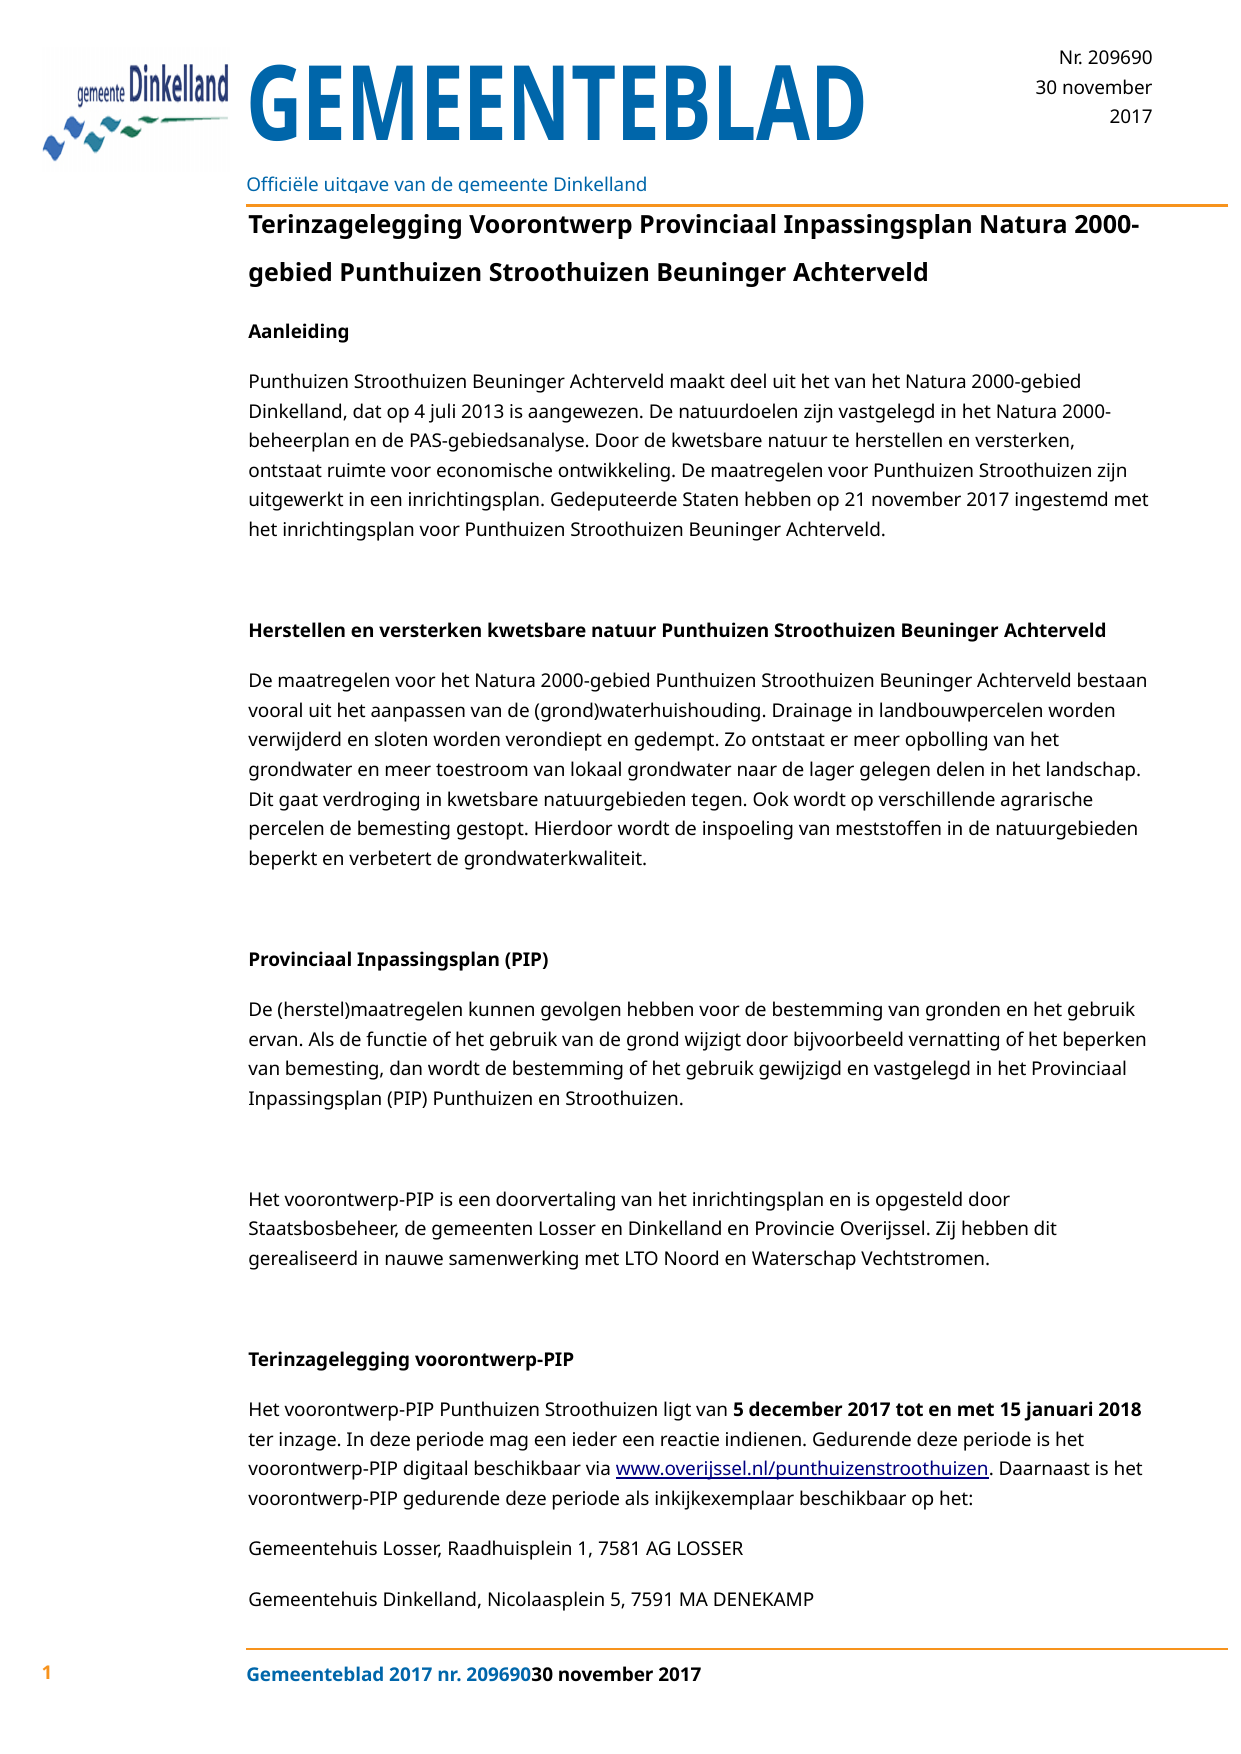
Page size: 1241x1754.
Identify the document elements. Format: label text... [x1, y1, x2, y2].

text De (herstel)maatregelen kunnen gevolgen hebben voor de bestemming van gronden en het gebruik ervan. Als de functie of het gebruik van de grond wijzigt door bijvoorbeeld vernatting of het beperken van bemesting, dan wordt de bestemming of het gebruik gewijzigd en vastgelegd in het Provinciaal Inpassingsplan (PIP) Punthuizen en Stroothuizen. [248, 996, 1152, 1111]
text Aanleiding [248, 318, 1152, 344]
text Herstellen en versterken kwetsbare natuur Punthuizen Stroothuizen Beuninger Achterveld [248, 617, 1152, 643]
text Gemeentehuis Losser, Raadhuisplein 1, 7581 AG LOSSER [248, 1535, 1152, 1561]
text Het voorontwerp-PIP Punthuizen Stroothuizen ligt van 5 december 2017 tot en met 15 januari 2018 ter inzage. In deze periode mag een ieder een reactie indienen. Gedurende deze periode is het voorontwerp-PIP digitaal beschikbaar via www.overijssel.nl/punthuizenstroothuizen. Daarnaast is het voorontwerp-PIP gedurende deze periode als inkijkexemplaar beschikbaar op het: [248, 1396, 1152, 1511]
text Terinzagelegging voorontwerp-PIP [248, 1346, 1152, 1372]
text De maatregelen voor het Natura 2000-gebied Punthuizen Stroothuizen Beuninger Achterveld bestaan vooral uit het aanpassen van de (grond)waterhuishouding. Drainage in landbouwpercelen worden verwijderd en sloten worden verondiept en gedempt. Zo ontstaat er meer opbolling van het grondwater en meer toestroom van lokaal grondwater naar de lager gelegen delen in het landschap. Dit gaat verdroging in kwetsbare natuurgebieden tegen. Ook wordt op verschillende agrarische percelen de bemesting gestopt. Hierdoor wordt de inspoeling van meststoffen in de natuurgebieden beperkt en verbetert de grondwaterkwaliteit. [248, 667, 1152, 871]
text Het voorontwerp-PIP is een doorvertaling van het inrichtingsplan en is opgesteld door Staatsbosbeheer, de gemeenten Losser en Dinkelland en Provincie Overijssel. Zij hebben dit gerealiseerd in nauwe samenwerking met LTO Noord en Waterschap Vechtstromen. [248, 1186, 1152, 1271]
text Punthuizen Stroothuizen Beuninger Achterveld maakt deel uit het van het Natura 2000-gebied Dinkelland, dat op 4 juli 2013 is aangewezen. De natuurdoelen zijn vastgelegd in het Natura 2000-beheerplan en de PAS-gebiedsanalyse. Door de kwetsbare natuur te herstellen en versterken, ontstaat ruimte voor economische ontwikkeling. De maatregelen voor Punthuizen Stroothuizen zijn uitgewerkt in een inrichtingsplan. Gedeputeerde Staten hebben op 21 november 2017 ingestemd met het inrichtingsplan voor Punthuizen Stroothuizen Beuninger Achterveld. [248, 368, 1152, 542]
text Terinzagelegging Voorontwerp Provinciaal Inpassingsplan Natura 2000-gebied Punthuizen Stroothuizen Beuninger Achterveld [248, 207, 1152, 288]
text Gemeentehuis Dinkelland, Nicolaasplein 5, 7591 MA DENEKAMP [248, 1586, 1152, 1612]
text Provinciaal Inpassingsplan (PIP) [248, 946, 1152, 972]
picture [41, 47, 231, 172]
